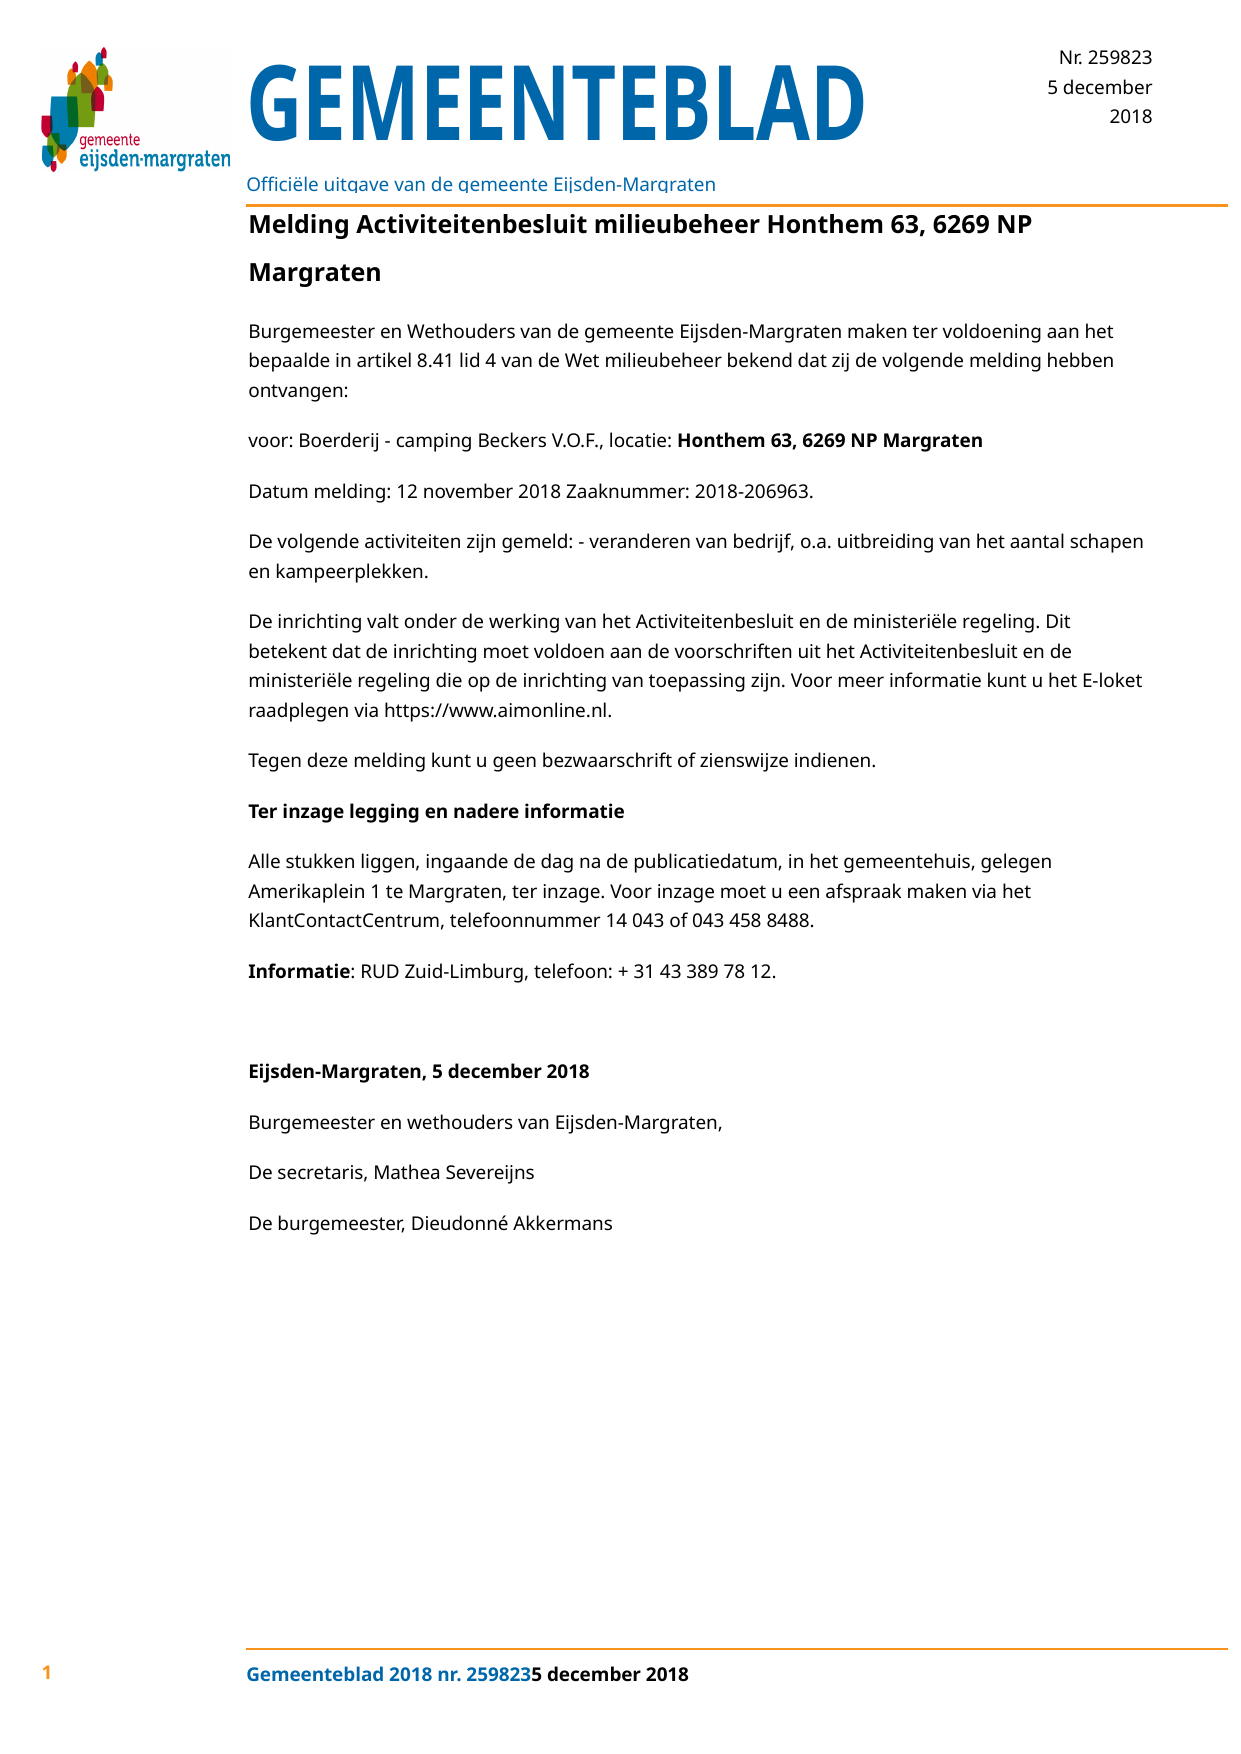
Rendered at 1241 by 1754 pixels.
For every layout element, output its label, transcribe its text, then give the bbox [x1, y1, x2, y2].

text Melding Activiteitenbesluit milieubeheer Honthem 63, 6269 NP Margraten [248, 207, 1152, 288]
text Burgemeester en Wethouders van de gemeente Eijsden-Margraten maken ter voldoening aan het bepaalde in artikel 8.41 lid 4 van de Wet milieubeheer bekend dat zij de volgende melding hebben ontvangen: [248, 318, 1152, 403]
text De secretaris, Mathea Severeijns [248, 1159, 1152, 1185]
text Datum melding: 12 november 2018 Zaaknummer: 2018-206963. [248, 478, 1152, 504]
text De volgende activiteiten zijn gemeld: - veranderen van bedrijf, o.a. uitbreiding van het aantal schapen en kampeerplekken. [248, 528, 1152, 584]
text Tegen deze melding kunt u geen bezwaarschrift of zienswijze indienen. [248, 747, 1152, 773]
text De inrichting valt onder de werking van het Activiteitenbesluit en de ministeriële regeling. Dit betekent dat de inrichting moet voldoen aan de voorschriften uit het Activiteitenbesluit en de ministeriële regeling die op de inrichting van toepassing zijn. Voor meer informatie kunt u het E-loket raadplegen via https://www.aimonline.nl. [248, 608, 1152, 723]
text voor: Boerderij - camping Beckers V.O.F., locatie: Honthem 63, 6269 NP Margraten [248, 427, 1152, 453]
picture [41, 47, 231, 172]
text Burgemeester en wethouders van Eijsden-Margraten, [248, 1109, 1152, 1135]
text Eijsden-Margraten, 5 december 2018 [248, 1059, 1152, 1084]
text Ter inzage legging en nadere informatie [248, 798, 1152, 824]
text Informatie: RUD Zuid-Limburg, telefoon: + 31 43 389 78 12. [248, 958, 1152, 984]
text De burgemeester, Dieudonné Akkermans [248, 1210, 1152, 1236]
text Alle stukken liggen, ingaande de dag na de publicatiedatum, in het gemeentehuis, gelegen Amerikaplein 1 te Margraten, ter inzage. Voor inzage moet u een afspraak maken via het KlantContactCentrum, telefoonnummer 14 043 of 043 458 8488. [248, 848, 1152, 933]
